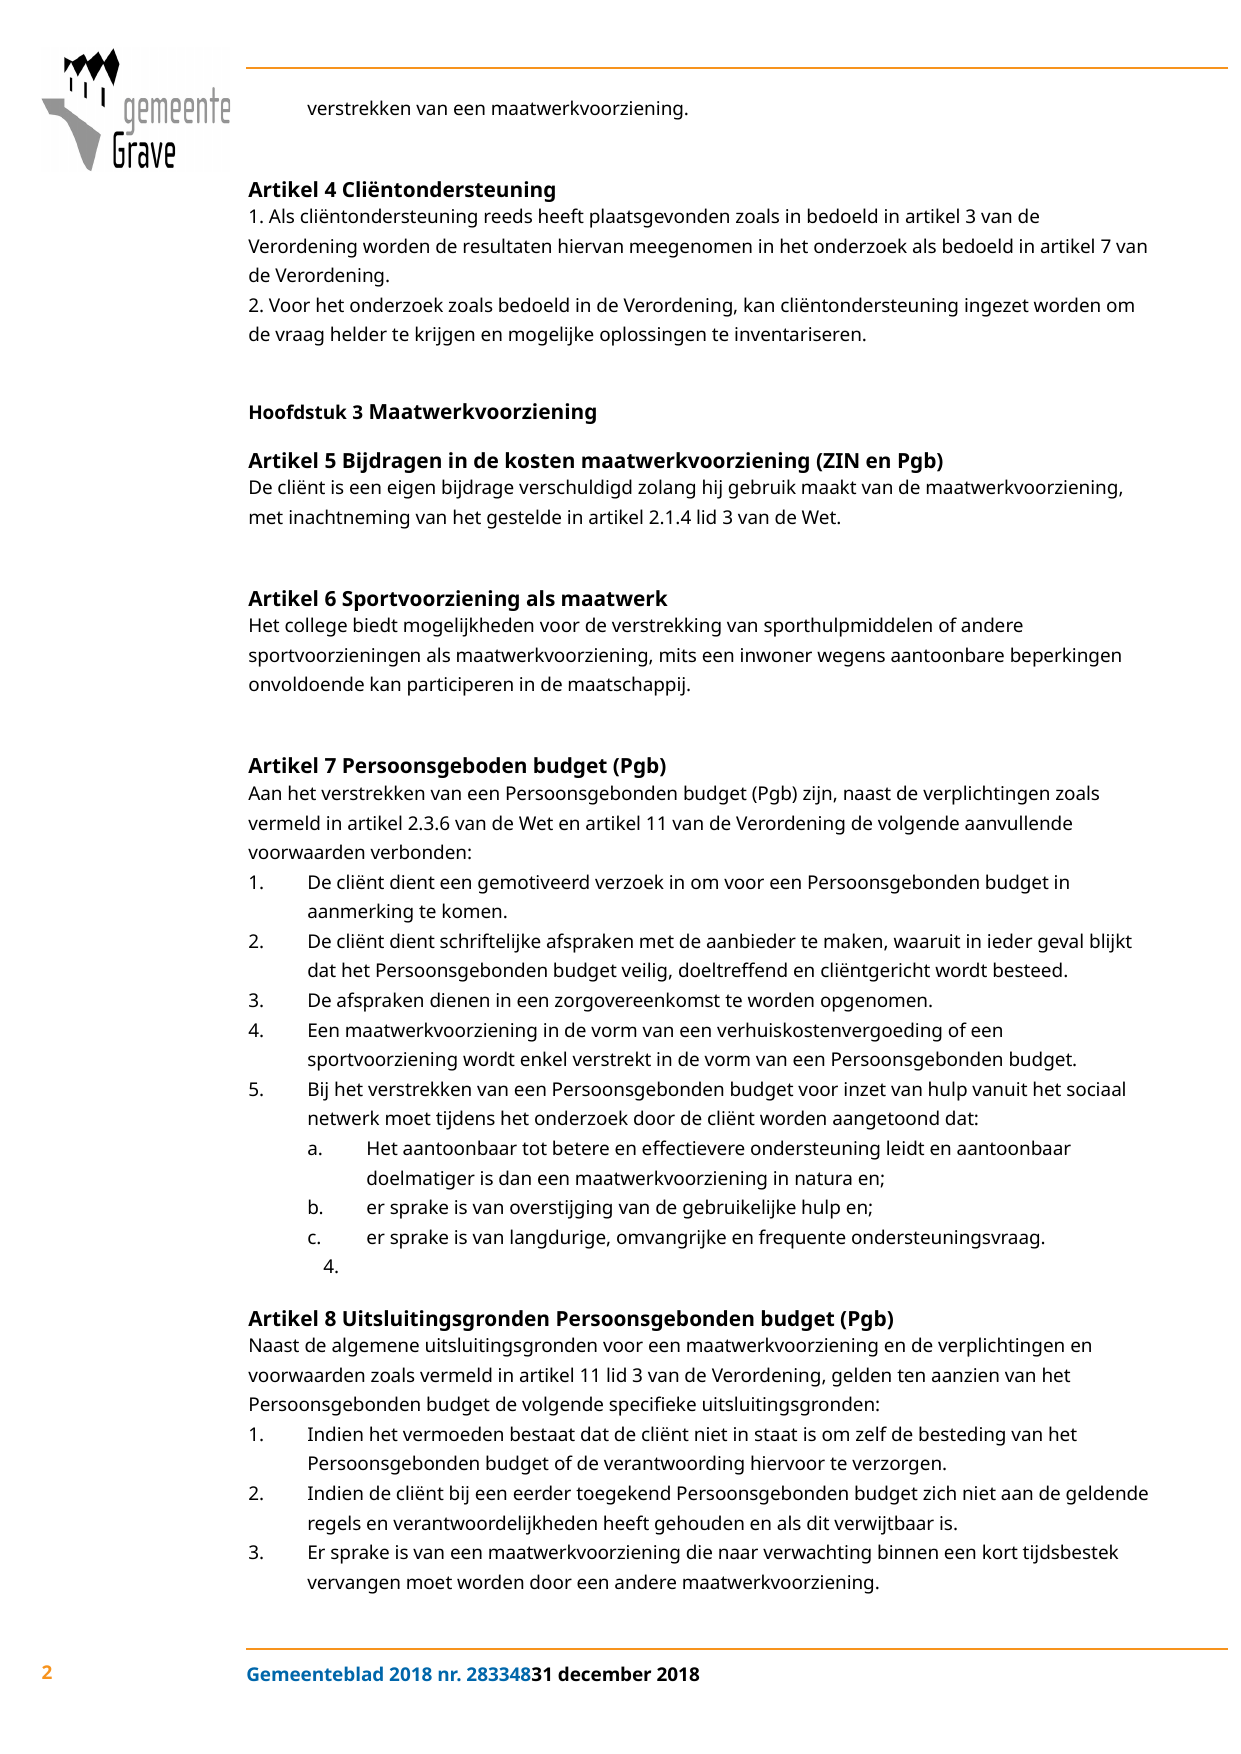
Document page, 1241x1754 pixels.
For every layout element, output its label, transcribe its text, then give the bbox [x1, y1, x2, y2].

text 1. Als cliëntondersteuning reeds heeft plaatsgevonden zoals in bedoeld in artikel 3 van de Verordening worden de resultaten hiervan meegenomen in het onderzoek als bedoeld in artikel 7 van de Verordening. [248, 203, 1152, 288]
text 2. Voor het onderzoek zoals bedoeld in de Verordening, kan cliëntondersteuning ingezet worden om de vraag helder te krijgen en mogelijke oplossingen te inventariseren. [248, 292, 1152, 347]
list De cliënt dient een gemotiveerd verzoek in om voor een Persoonsgebonden budget in aanmerking te komen. [248, 869, 1152, 924]
list er sprake is van overstijging van de gebruikelijke hulp en; [307, 1194, 1152, 1220]
list Indien de cliënt bij een eerder toegekend Persoonsgebonden budget zich niet aan de geldende regels en verantwoordelijkheden heeft gehouden en als dit verwijtbaar is. [248, 1480, 1152, 1536]
text Artikel 5 Bijdragen in de kosten maatwerkvoorziening (ZIN en Pgb) [248, 446, 1152, 474]
list Een maatwerkvoorziening in de vorm van een verhuiskostenvergoeding of een sportvoorziening wordt enkel verstrekt in de vorm van een Persoonsgebonden budget. [248, 1017, 1152, 1072]
list Er sprake is van een maatwerkvoorziening die naar verwachting binnen een kort tijdsbestek vervangen moet worden door een andere maatwerkvoorziening. [248, 1539, 1152, 1595]
text Artikel 4 Cliëntondersteuning [248, 175, 1152, 203]
picture [41, 47, 231, 172]
list er sprake is van langdurige, omvangrijke en frequente ondersteuningsvraag. [307, 1224, 1152, 1249]
text Hoofdstuk 3 Maatwerkvoorziening [248, 397, 1152, 425]
list Indien het vermoeden bestaat dat de cliënt niet in staat is om zelf de besteding van het Persoonsgebonden budget of de verantwoording hiervoor te verzorgen. [248, 1421, 1152, 1476]
text Naast de algemene uitsluitingsgronden voor een maatwerkvoorziening en de verplichtingen en voorwaarden zoals vermeld in artikel 11 lid 3 van de Verordening, gelden ten aanzien van het Persoonsgebonden budget de volgende specifieke uitsluitingsgronden: [248, 1332, 1152, 1417]
text Artikel 8 Uitsluitingsgronden Persoonsgebonden budget (Pgb) [248, 1304, 1152, 1332]
text Aan het verstrekken van een Persoonsgebonden budget (Pgb) zijn, naast de verplichtingen zoals vermeld in artikel 2.3.6 van de Wet en artikel 11 van de Verordening de volgende aanvullende voorwaarden verbonden: [248, 780, 1152, 865]
list Het aantoonbaar tot betere en effectievere ondersteuning leidt en aantoonbaar doelmatiger is dan een maatwerkvoorziening in natura en; [307, 1135, 1152, 1190]
list Bij het verstrekken van een Persoonsgebonden budget voor inzet van hulp vanuit het sociaal netwerk moet tijdens het onderzoek door de cliënt worden aangetoond dat: [248, 1076, 1152, 1131]
text Het college biedt mogelijkheden voor de verstrekking van sporthulpmiddelen of andere sportvoorzieningen als maatwerkvoorziening, mits een inwoner wegens aantoonbare beperkingen onvoldoende kan participeren in de maatschappij. [248, 612, 1152, 697]
text Artikel 6 Sportvoorziening als maatwerk [248, 584, 1152, 612]
list De afspraken dienen in een zorgovereenkomst te worden opgenomen. [248, 987, 1152, 1013]
text Artikel 7 Persoonsgeboden budget (Pgb) [248, 752, 1152, 780]
list verstrekken van een maatwerkvoorziening. [248, 95, 1152, 121]
list De cliënt dient schriftelijke afspraken met de aanbieder te maken, waaruit in ieder geval blijkt dat het Persoonsgebonden budget veilig, doeltreffend en cliëntgericht wordt besteed. [248, 928, 1152, 983]
text De cliënt is een eigen bijdrage verschuldigd zolang hij gebruik maakt van de maatwerkvoorziening, met inachtneming van het gestelde in artikel 2.1.4 lid 3 van de Wet. [248, 474, 1152, 530]
